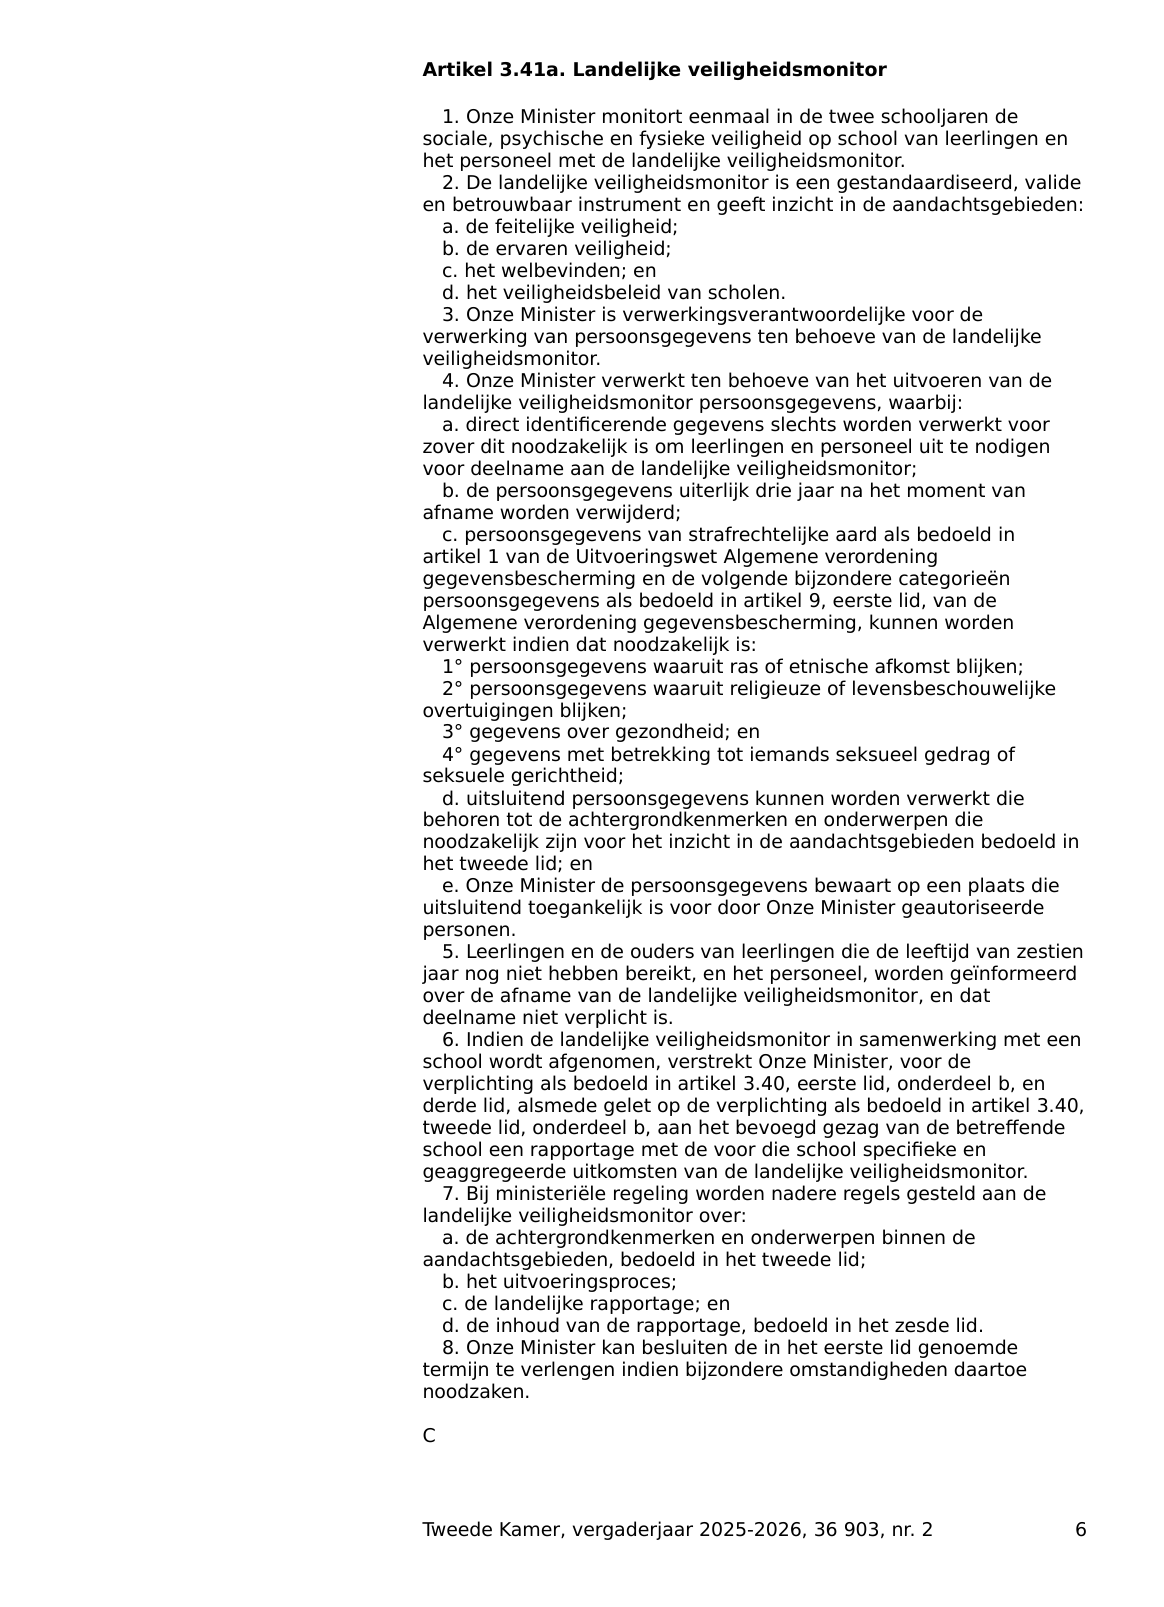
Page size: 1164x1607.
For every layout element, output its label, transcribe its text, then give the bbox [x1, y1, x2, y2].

text b. de persoonsgegevens uiterlijk drie jaar na het moment van afname worden verwijderd; [422, 480, 1087, 524]
text C [422, 1425, 1087, 1447]
text c. persoonsgegevens van strafrechtelijke aard als bedoeld in artikel 1 van de Uitvoeringswet Algemene verordening gegevensbescherming en de volgende bijzondere categorieën persoonsgegevens als bedoeld in artikel 9, eerste lid, van de Algemene verordening gegevensbescherming, kunnen worden verwerkt indien dat noodzakelijk is: [422, 524, 1087, 656]
text 4° gegevens met betrekking tot iemands seksueel gedrag of seksuele gerichtheid; [422, 743, 1087, 787]
text 6. Indien de landelijke veiligheidsmonitor in samenwerking met een school wordt afgenomen, verstrekt Onze Minister, voor de verplichting als bedoeld in artikel 3.40, eerste lid, onderdeel b, en derde lid, alsmede gelet op de verplichting als bedoeld in artikel 3.40, tweede lid, onderdeel b, aan het bevoegd gezag van de betreffende school een rapportage met de voor die school specifieke en geaggregeerde uitkomsten van de landelijke veiligheidsmonitor. [422, 1029, 1087, 1183]
text d. de inhoud van de rapportage, bedoeld in het zesde lid. [422, 1315, 1087, 1337]
text 5. Leerlingen en de ouders van leerlingen die de leeftijd van zestien jaar nog niet hebben bereikt, en het personeel, worden geïnformeerd over de afname van de landelijke veiligheidsmonitor, en dat deelname niet verplicht is. [422, 941, 1087, 1029]
subtitle Artikel 3.41a. Landelijke veiligheidsmonitor [422, 59, 1087, 81]
text 3. Onze Minister is verwerkingsverantwoordelijke voor de verwerking van persoonsgegevens ten behoeve van de landelijke veiligheidsmonitor. [422, 304, 1087, 370]
text d. uitsluitend persoonsgegevens kunnen worden verwerkt die behoren tot de achtergrondkenmerken en onderwerpen die noodzakelijk zijn voor het inzicht in de aandachtsgebieden bedoeld in het tweede lid; en [422, 787, 1087, 875]
text 1° persoonsgegevens waaruit ras of etnische afkomst blijken; [422, 656, 1087, 677]
text e. Onze Minister de persoonsgegevens bewaart op een plaats die uitsluitend toegankelijk is voor door Onze Minister geautoriseerde personen. [422, 875, 1087, 941]
text a. de achtergrondkenmerken en onderwerpen binnen de aandachtsgebieden, bedoeld in het tweede lid; [422, 1227, 1087, 1271]
text a. de feitelijke veiligheid; [422, 216, 1087, 238]
text 3° gegevens over gezondheid; en [422, 721, 1087, 743]
text b. het uitvoeringsproces; [422, 1271, 1087, 1293]
text 8. Onze Minister kan besluiten de in het eerste lid genoemde termijn te verlengen indien bijzondere omstandigheden daartoe noodzaken. [422, 1337, 1087, 1403]
text 7. Bij ministeriële regeling worden nadere regels gesteld aan de landelijke veiligheidsmonitor over: [422, 1183, 1087, 1227]
text 4. Onze Minister verwerkt ten behoeve van het uitvoeren van de landelijke veiligheidsmonitor persoonsgegevens, waarbij: [422, 370, 1087, 414]
text b. de ervaren veiligheid; [422, 238, 1087, 260]
text 1. Onze Minister monitort eenmaal in de twee schooljaren de sociale, psychische en fysieke veiligheid op school van leerlingen en het personeel met de landelijke veiligheidsmonitor. [422, 106, 1087, 172]
text c. de landelijke rapportage; en [422, 1293, 1087, 1315]
text d. het veiligheidsbeleid van scholen. [422, 282, 1087, 304]
text c. het welbevinden; en [422, 260, 1087, 282]
text 2° persoonsgegevens waaruit religieuze of levensbeschouwelijke overtuigingen blijken; [422, 677, 1087, 721]
text a. direct identificerende gegevens slechts worden verwerkt voor zover dit noodzakelijk is om leerlingen en personeel uit te nodigen voor deelname aan de landelijke veiligheidsmonitor; [422, 414, 1087, 480]
text 2. De landelijke veiligheidsmonitor is een gestandaardiseerd, valide en betrouwbaar instrument en geeft inzicht in de aandachtsgebieden: [422, 172, 1087, 216]
